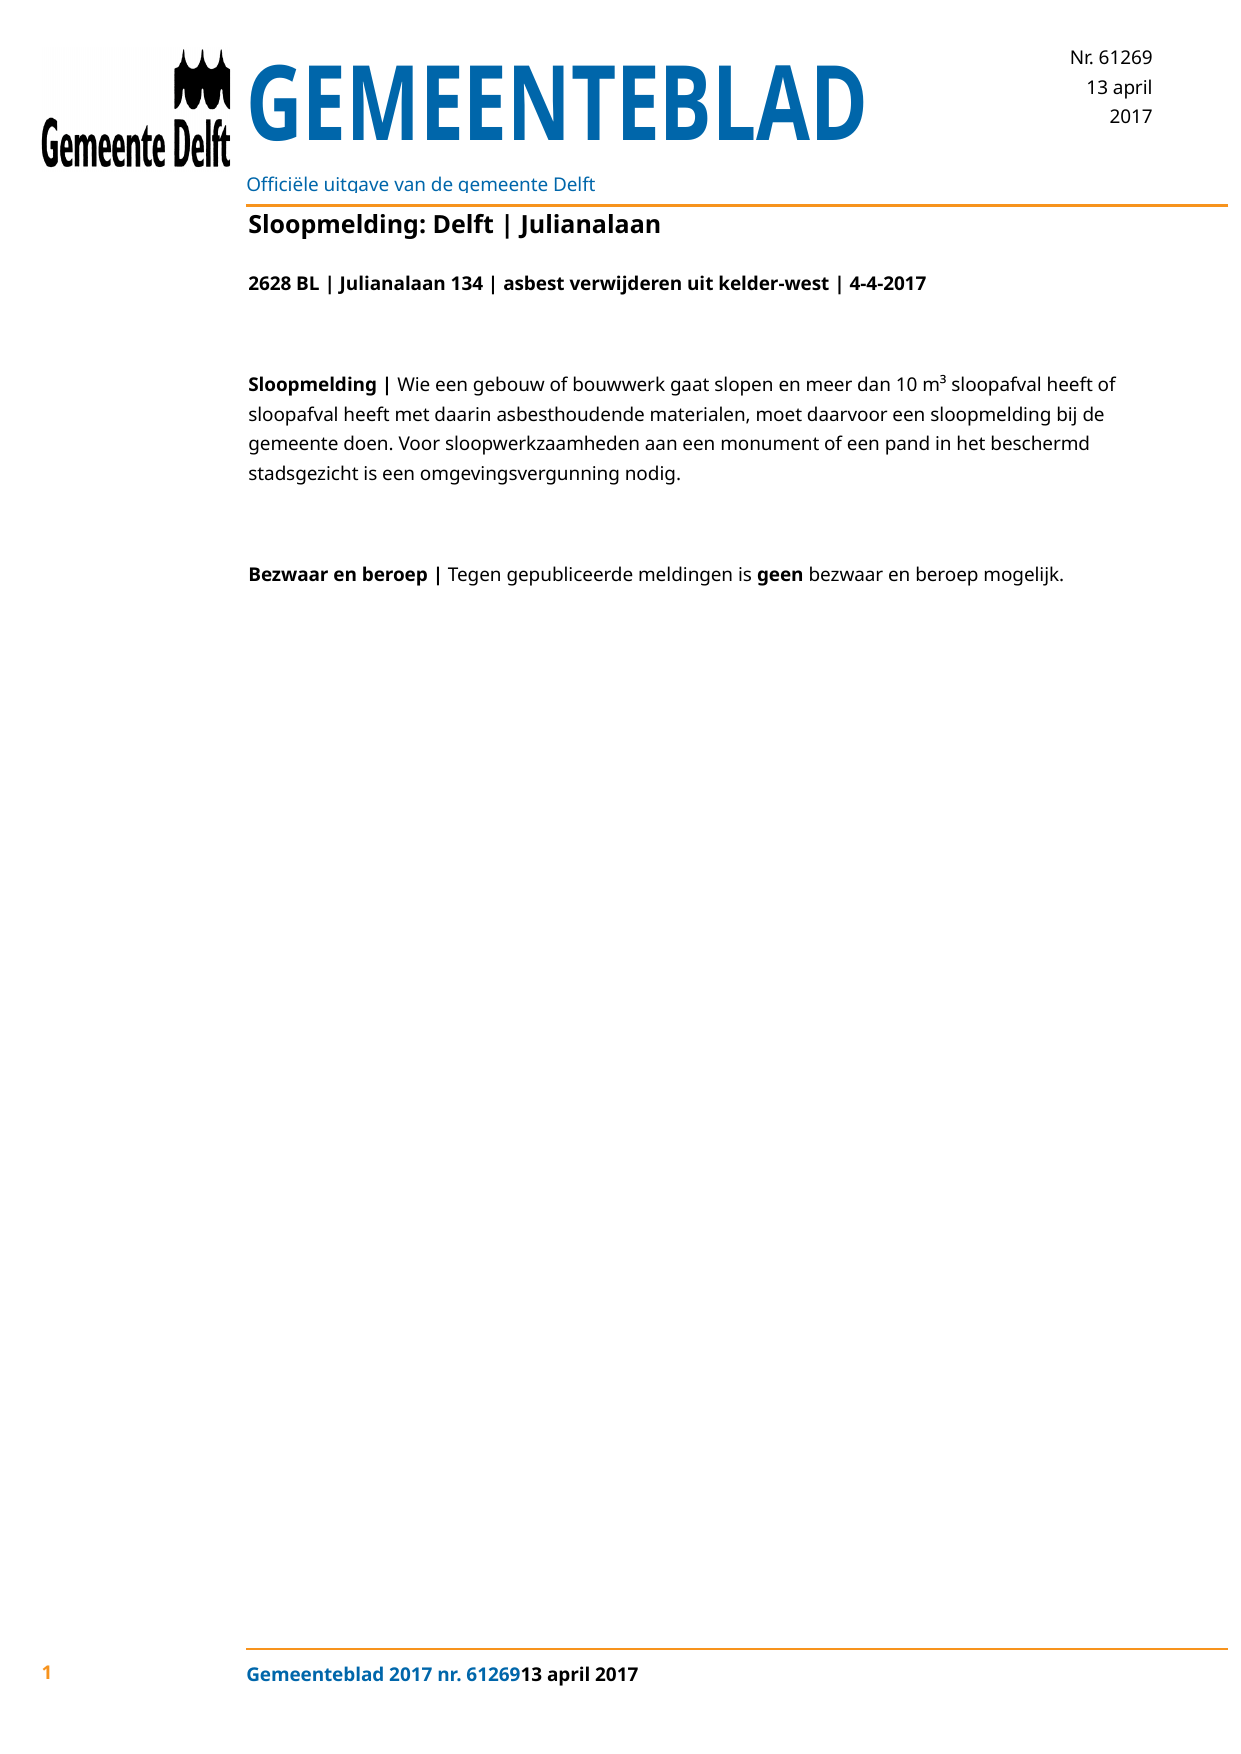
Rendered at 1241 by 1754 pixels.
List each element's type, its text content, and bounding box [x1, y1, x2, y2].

text Bezwaar en beroep | Tegen gepubliceerde meldingen is geen bezwaar en beroep mogelijk. [248, 561, 1152, 586]
picture [41, 47, 231, 172]
text Sloopmelding: Delft | Julianalaan [248, 207, 1152, 241]
text Sloopmelding | Wie een gebouw of bouwwerk gaat slopen en meer dan 10 m³ sloopafval heeft of sloopafval heeft met daarin asbesthoudende materialen, moet daarvoor een sloopmelding bij de gemeente doen. Voor sloopwerkzaamheden aan een monument of een pand in het beschermd stadsgezicht is een omgevingsvergunning nodig. [248, 371, 1152, 486]
text 2628 BL | Julianalaan 134 | asbest verwijderen uit kelder-west | 4-4-2017 [248, 270, 1152, 296]
